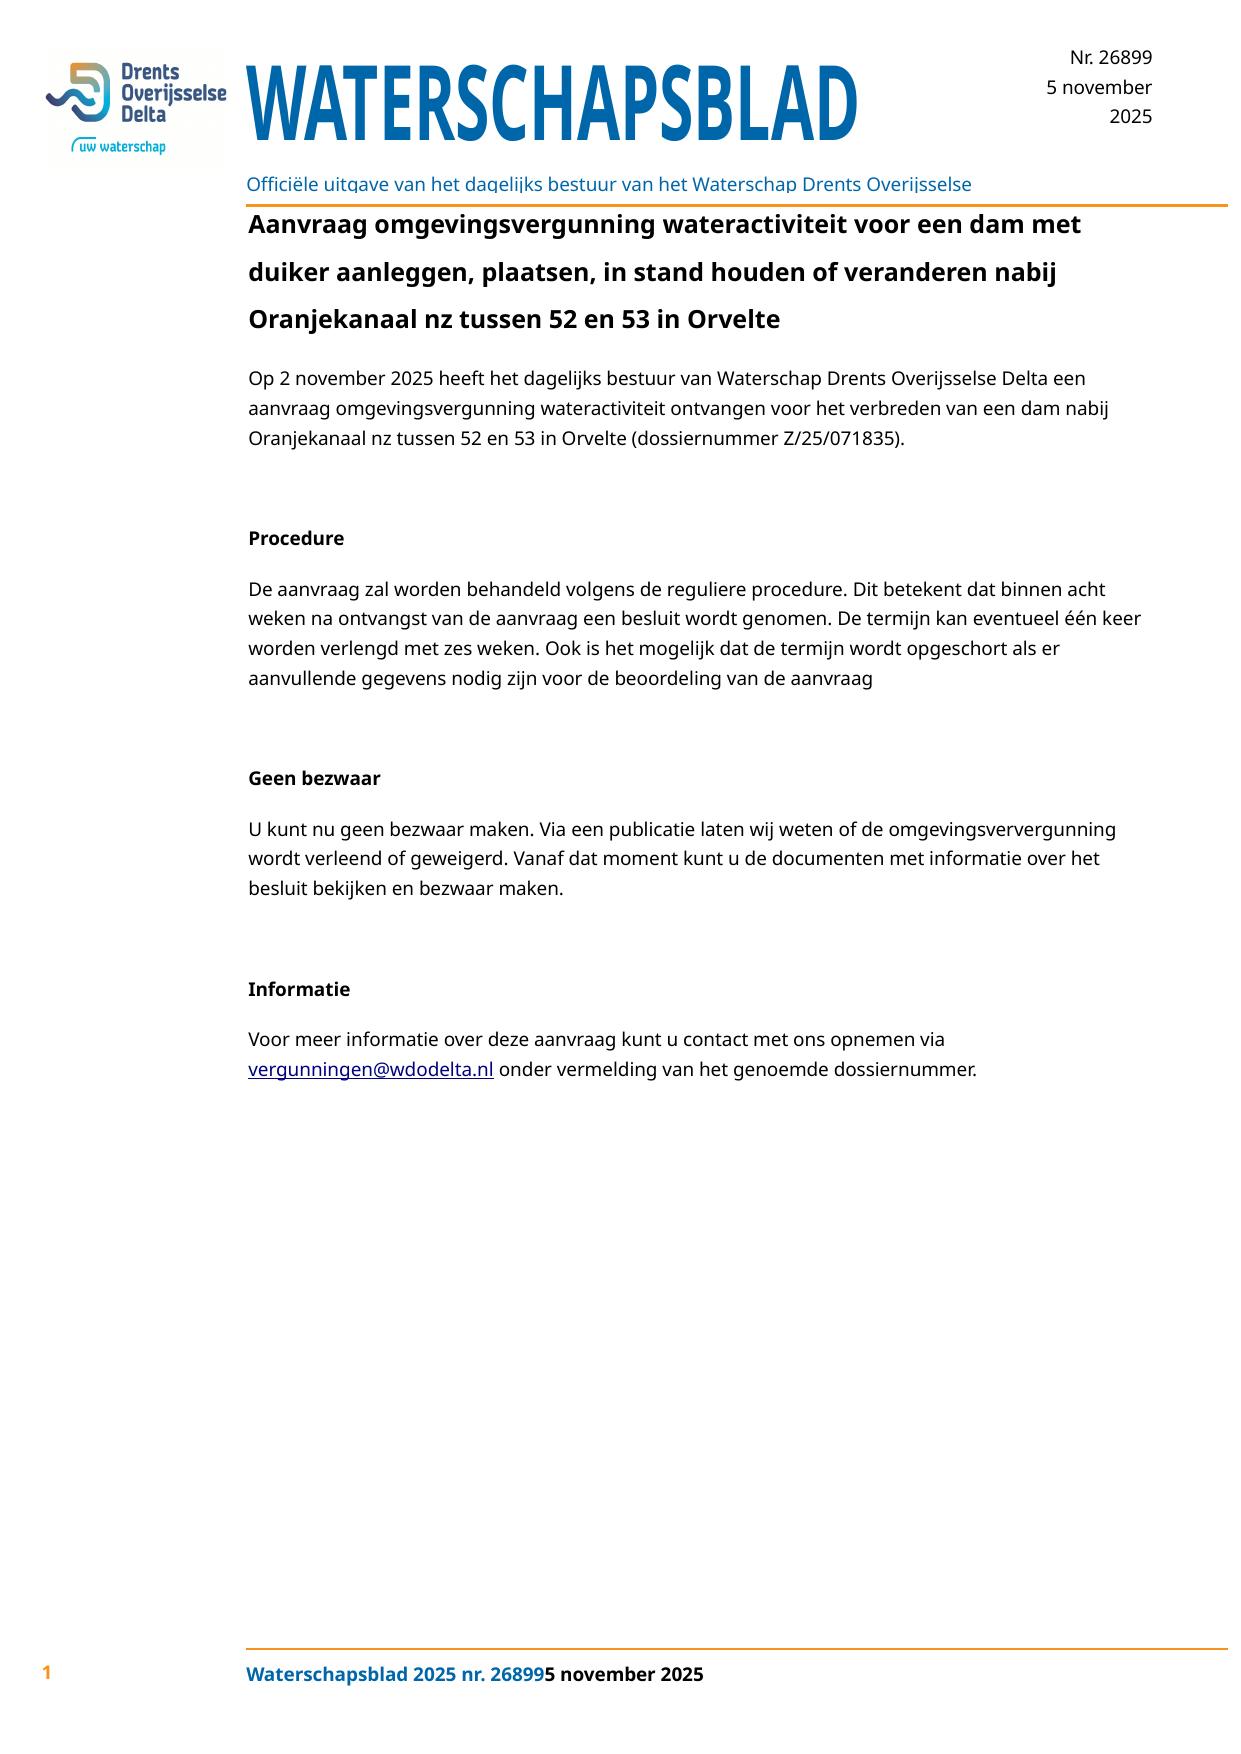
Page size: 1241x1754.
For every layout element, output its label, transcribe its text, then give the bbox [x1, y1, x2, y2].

text Geen bezwaar [248, 766, 1152, 791]
text U kunt nu geen bezwaar maken. Via een publicatie laten wij weten of de omgevingsververgunning wordt verleend of geweigerd. Vanaf dat moment kunt u de documenten met informatie over het besluit bekijken en bezwaar maken. [248, 816, 1152, 901]
text De aanvraag zal worden behandeld volgens de reguliere procedure. Dit betekent dat binnen acht weken na ontvangst van de aanvraag een besluit wordt genomen. De termijn kan eventueel één keer worden verlengd met zes weken. Ook is het mogelijk dat de termijn wordt opgeschort als er aanvullende gegevens nodig zijn voor de beoordeling van de aanvraag [248, 576, 1152, 690]
text Aanvraag omgevingsvergunning wateractiviteit voor een dam met duiker aanleggen, plaatsen, in stand houden of veranderen nabij Oranjekanaal nz tussen 52 en 53 in Orvelte [248, 207, 1152, 336]
text Informatie [248, 976, 1152, 1002]
text Voor meer informatie over deze aanvraag kunt u contact met ons opnemen via vergunningen@wdodelta.nl onder vermelding van het genoemde dossiernummer. [248, 1026, 1152, 1082]
text Op 2 november 2025 heeft het dagelijks bestuur van Waterschap Drents Overijsselse Delta een aanvraag omgevingsvergunning wateractiviteit ontvangen voor het verbreden van een dam nabij Oranjekanaal nz tussen 52 en 53 in Orvelte (dossiernummer Z/25/071835). [248, 366, 1152, 450]
text Procedure [248, 526, 1152, 551]
picture [41, 47, 231, 172]
